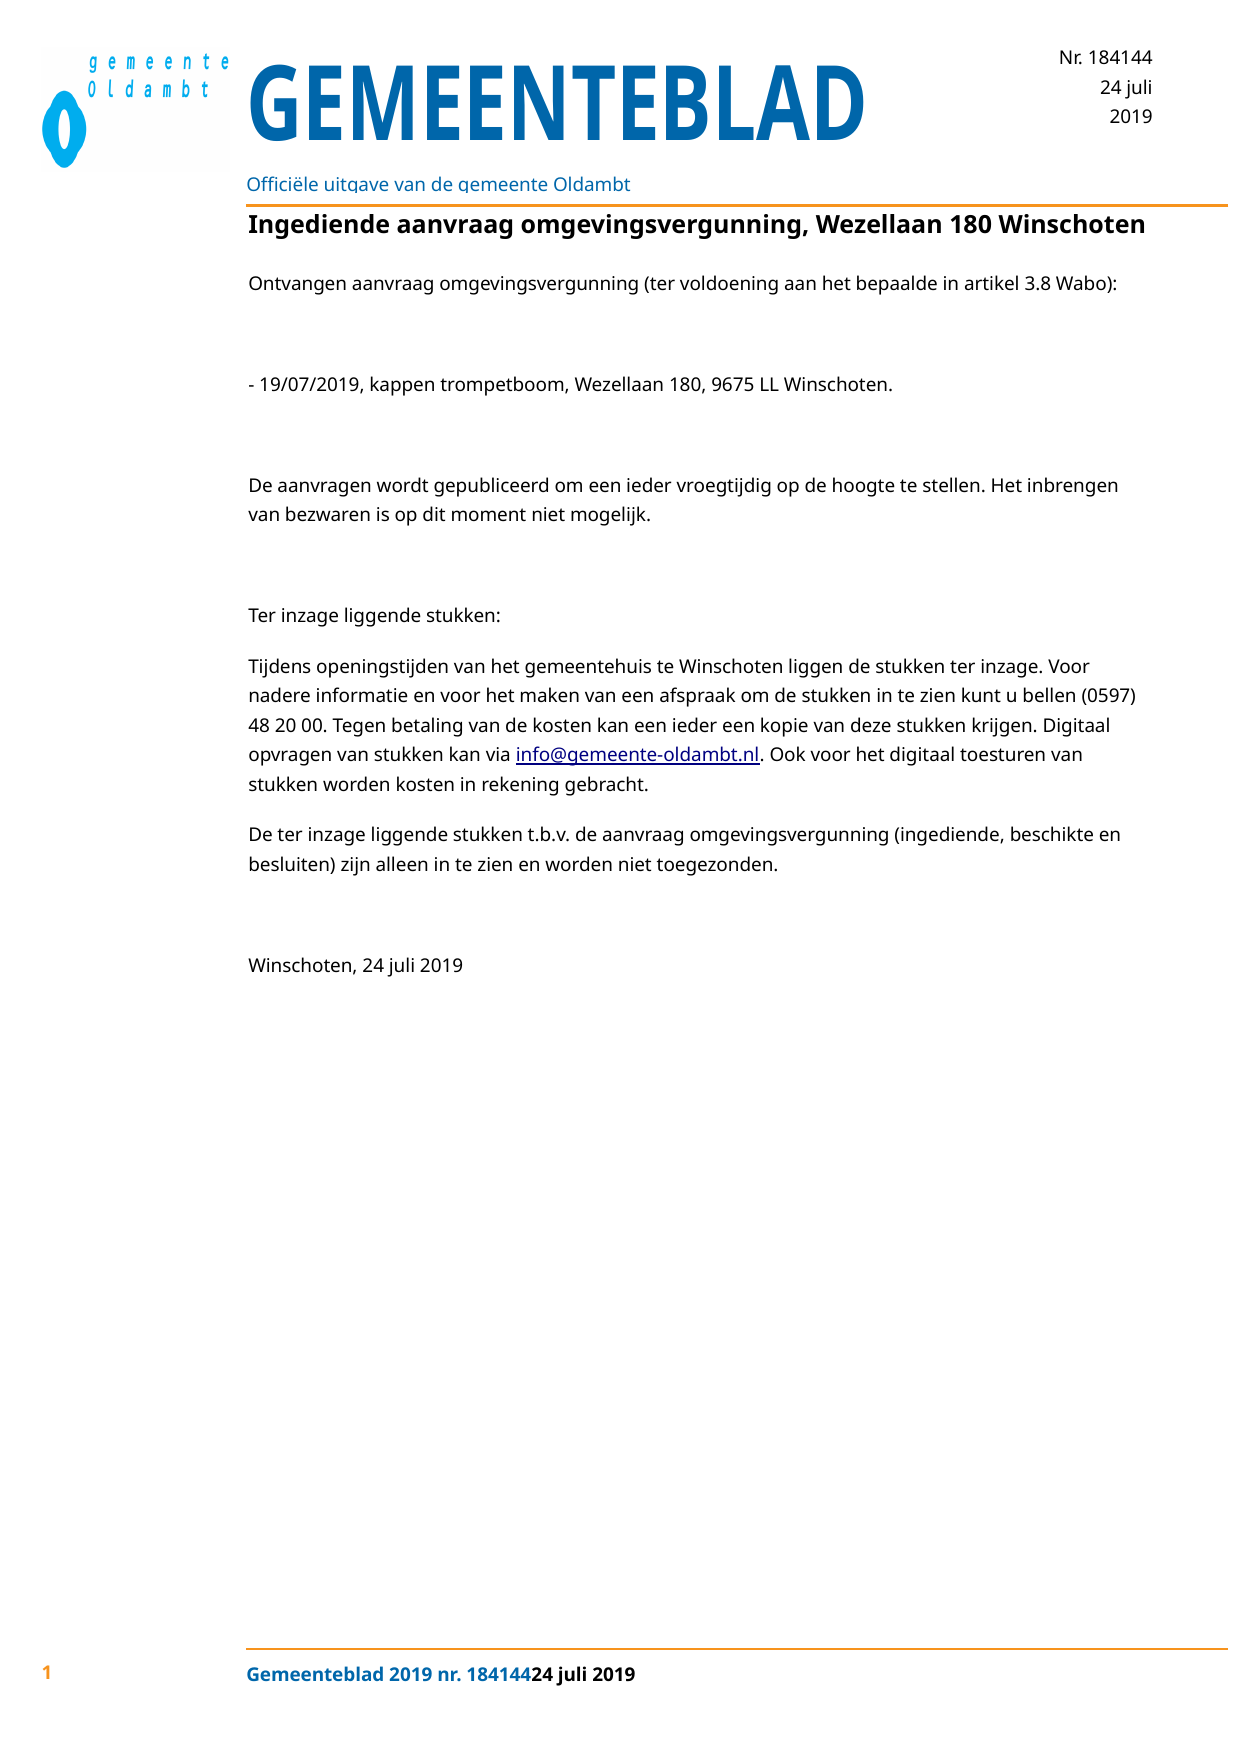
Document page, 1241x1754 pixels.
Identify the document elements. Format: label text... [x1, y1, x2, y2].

text Ontvangen aanvraag omgevingsvergunning (ter voldoening aan het bepaalde in artikel 3.8 Wabo): [248, 270, 1152, 296]
text Ter inzage liggende stukken: [248, 602, 1152, 628]
text Tijdens openingstijden van het gemeentehuis te Winschoten liggen de stukken ter inzage. Voor nadere informatie en voor het maken van een afspraak om de stukken in te zien kunt u bellen (0597) 48 20 00. Tegen betaling van de kosten kan een ieder een kopie van deze stukken krijgen. Digitaal opvragen van stukken kan via info@gemeente-oldambt.nl. Ook voor het digitaal toesturen van stukken worden kosten in rekening gebracht. [248, 653, 1152, 797]
text Winschoten, 24 juli 2019 [248, 952, 1152, 978]
text De ter inzage liggende stukken t.b.v. de aanvraag omgevingsvergunning (ingediende, beschikte en besluiten) zijn alleen in te zien en worden niet toegezonden. [248, 822, 1152, 877]
text - 19/07/2019, kappen trompetboom, Wezellaan 180, 9675 LL Winschoten. [248, 371, 1152, 397]
text De aanvragen wordt gepubliceerd om een ieder vroegtijdig op de hoogte te stellen. Het inbrengen van bezwaren is op dit moment niet mogelijk. [248, 472, 1152, 527]
text Ingediende aanvraag omgevingsvergunning, Wezellaan 180 Winschoten [248, 207, 1152, 241]
picture [41, 47, 231, 172]
